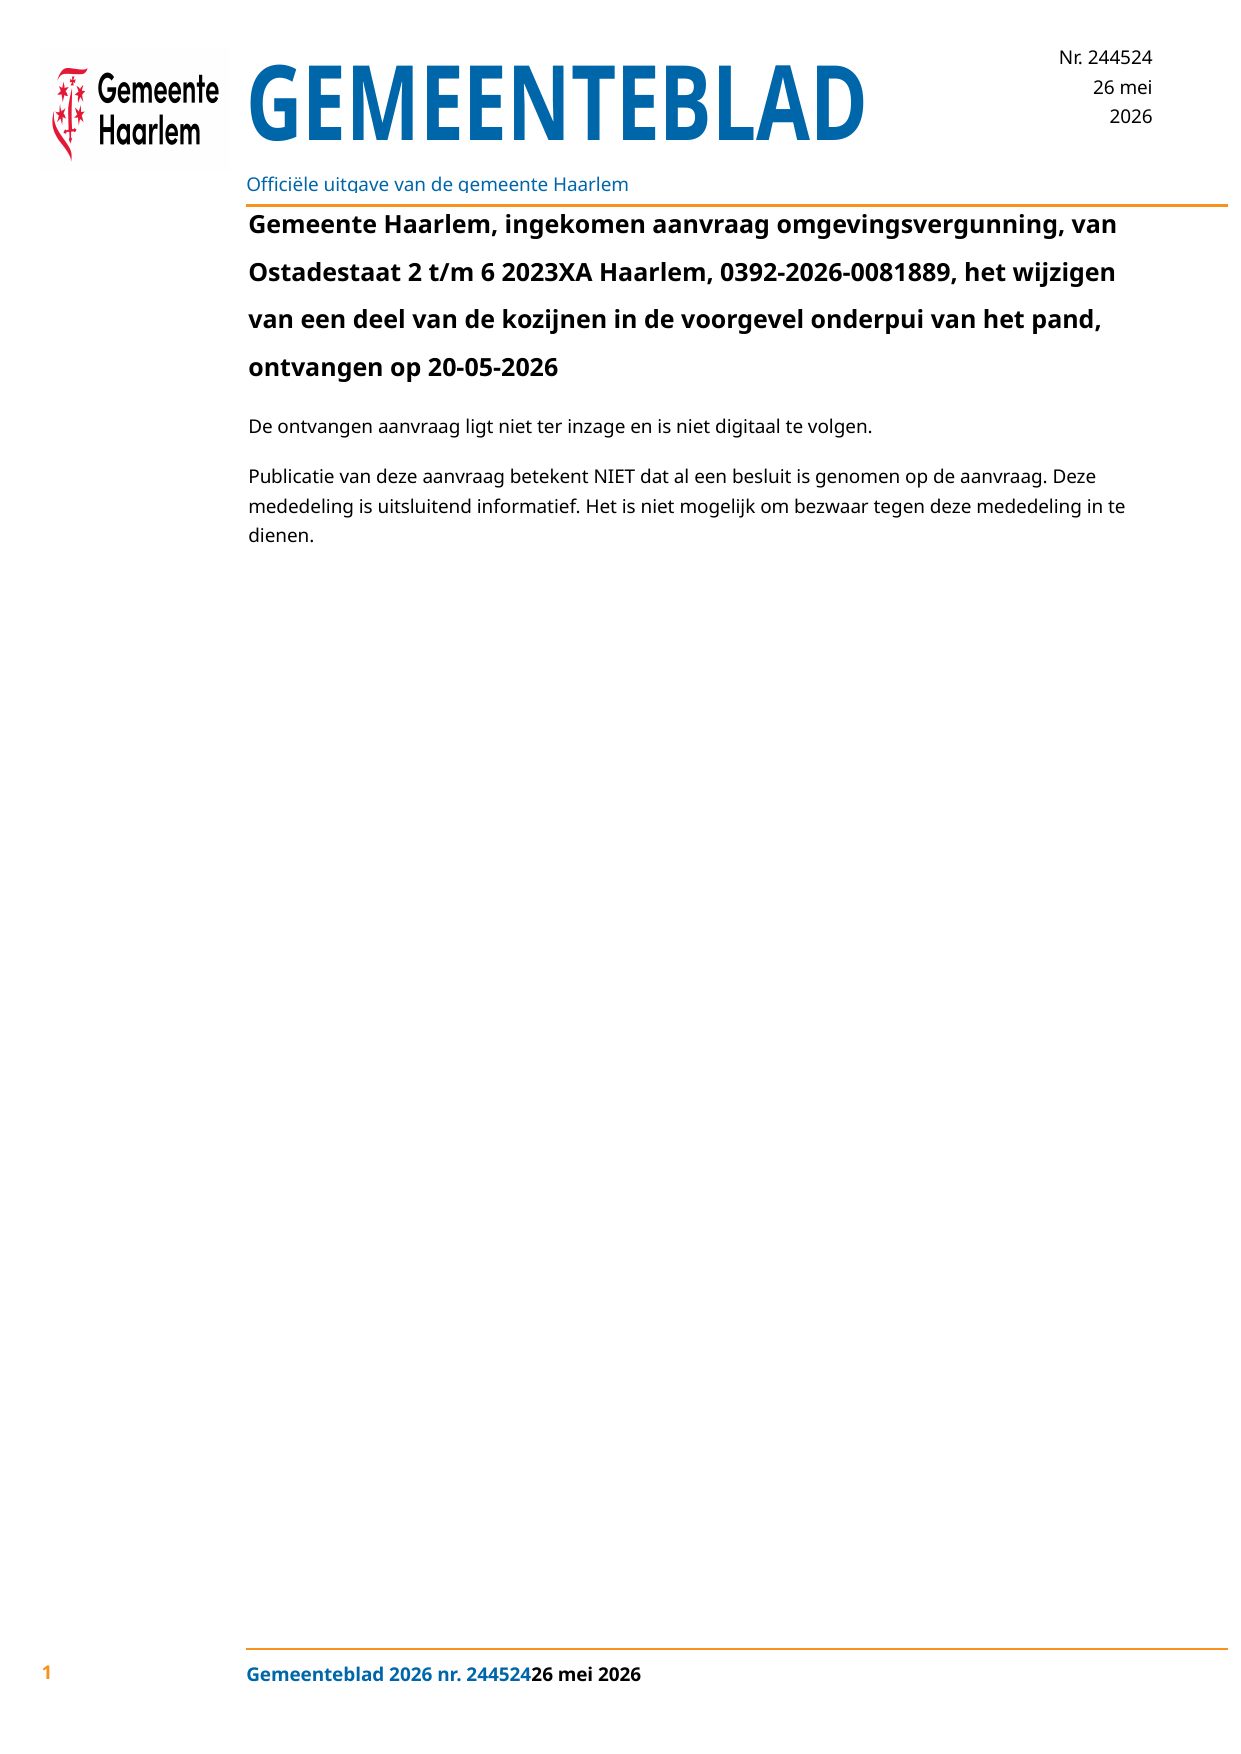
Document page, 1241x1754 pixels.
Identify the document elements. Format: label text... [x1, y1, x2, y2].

text Gemeente Haarlem, ingekomen aanvraag omgevingsvergunning, van Ostadestaat 2 t/m 6 2023XA Haarlem, 0392-2026-0081889, het wijzigen van een deel van de kozijnen in de voorgevel onderpui van het pand, ontvangen op 20-05-2026 [248, 207, 1152, 384]
text Publicatie van deze aanvraag betekent NIET dat al een besluit is genomen op de aanvraag. Deze mededeling is uitsluitend informatief. Het is niet mogelijk om bezwaar tegen deze mededeling in te dienen. [248, 463, 1152, 548]
text De ontvangen aanvraag ligt niet ter inzage en is niet digitaal te volgen. [248, 413, 1152, 439]
picture [41, 47, 231, 172]
